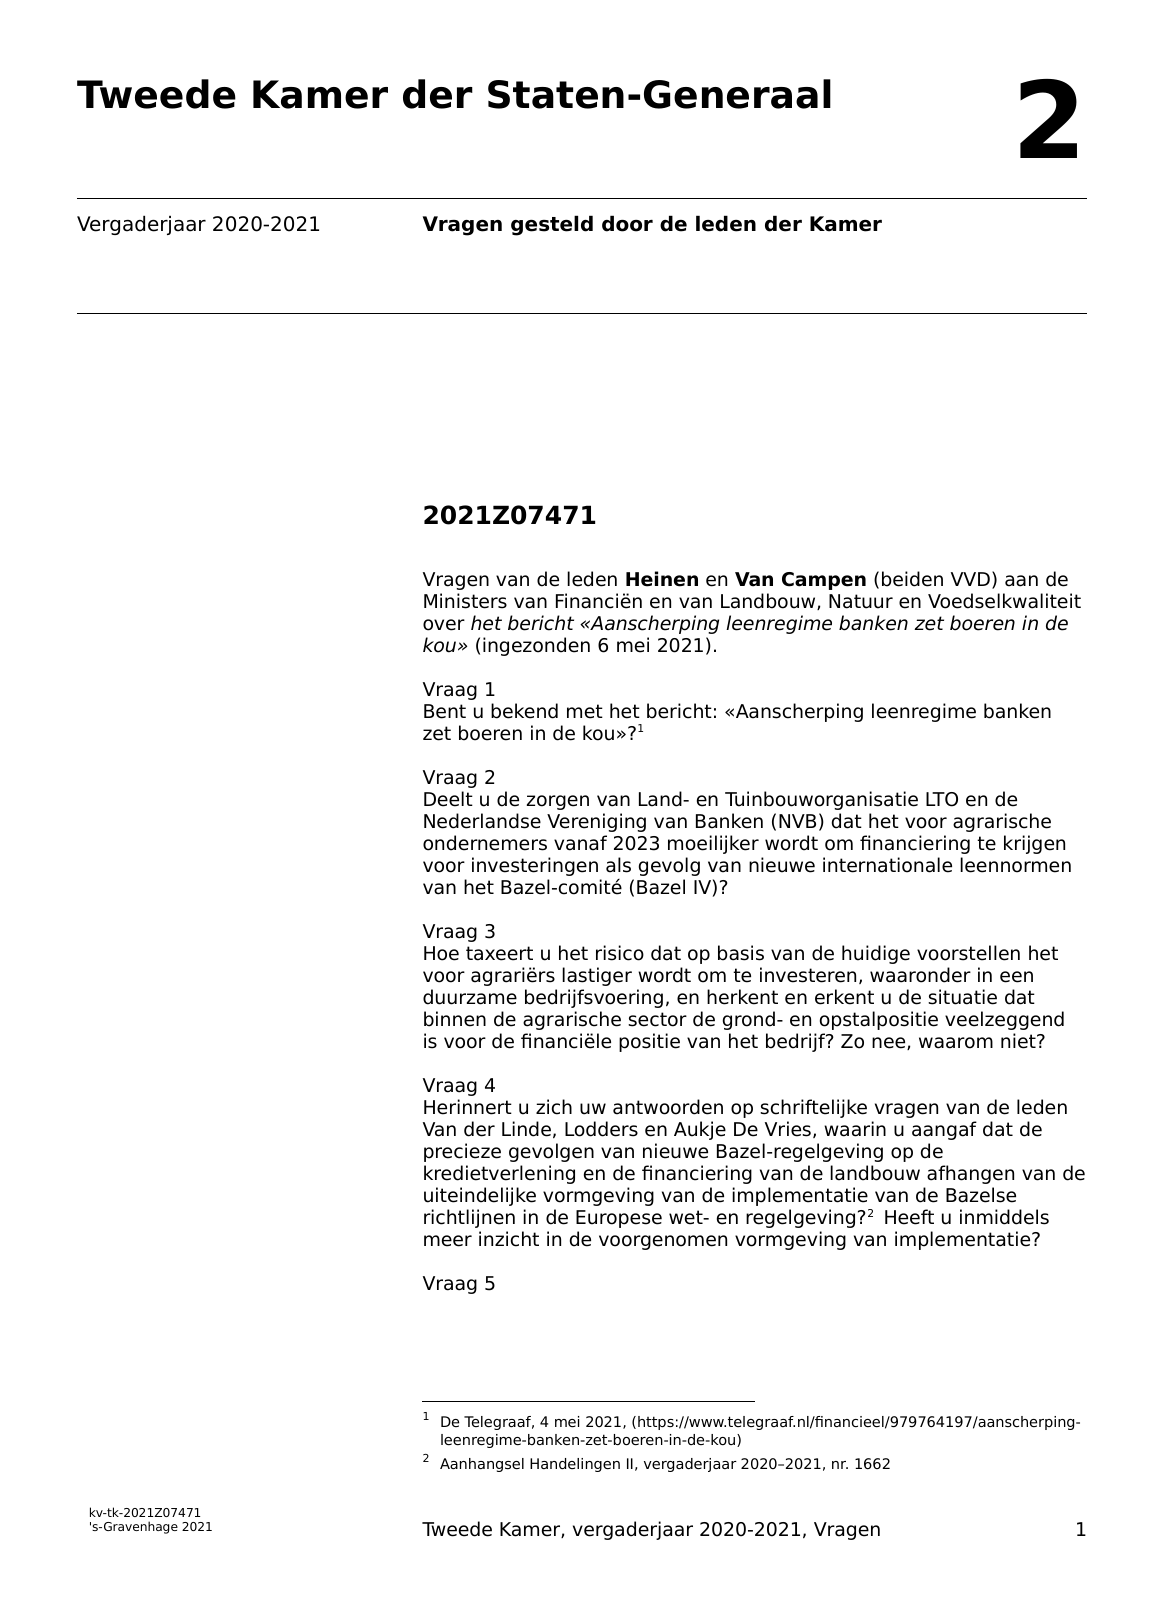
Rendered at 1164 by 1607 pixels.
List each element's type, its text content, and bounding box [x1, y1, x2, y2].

text Vraag 4 [422, 1075, 1087, 1097]
text Vragen van de leden Heinen en Van Campen (beiden VVD) aan de Ministers van Financiën en van Landbouw, Natuur en Voedselkwaliteit over het bericht «Aanscherping leenregime banken zet boeren in de kou» (ingezonden 6 mei 2021). [422, 569, 1087, 657]
text Herinnert u zich uw antwoorden op schriftelijke vragen van de leden Van der Linde, Lodders en Aukje De Vries, waarin u aangaf dat de precieze gevolgen van nieuwe Bazel-regelgeving op de kredietverlening en de financiering van de landbouw afhangen van de uiteindelijke vormgeving van de implementatie van de Bazelse richtlijnen in de Europese wet- en regelgeving? Heeft u inmiddels meer inzicht in de voorgenomen vormgeving van implementatie? [422, 1097, 1087, 1251]
text Vraag 2 [422, 767, 1087, 789]
text Aanhangsel Handelingen II, vergaderjaar 2020–2021, nr. 1662 [422, 1452, 1087, 1474]
text kv-tk-2021Z07471 [88, 1506, 323, 1520]
text Vraag 1 [422, 679, 1087, 701]
text Bent u bekend met het bericht: «Aanscherping leenregime banken zet boeren in de kou»? [422, 701, 1087, 745]
text Deelt u de zorgen van Land- en Tuinbouworganisatie LTO en de Nederlandse Vereniging van Banken (NVB) dat het voor agrarische ondernemers vanaf 2023 moeilijker wordt om financiering te krijgen voor investeringen als gevolg van nieuwe internationale leennormen van het Bazel-comité (Bazel IV)? [422, 789, 1087, 899]
text De Telegraaf, 4 mei 2021, (https://www.telegraaf.nl/financieel/979764197/aanscherping-leenregime-banken-zet-boeren-in-de-kou) [422, 1410, 1087, 1449]
text 2021Z07471 [422, 501, 1087, 531]
table_cell Vergaderjaar 2020-2021 [77, 199, 422, 313]
table_header Tweede Kamer der Staten-Generaal [77, 59, 886, 198]
table_header 2 [886, 59, 1087, 198]
text Vraag 3 [422, 921, 1087, 943]
text Hoe taxeert u het risico dat op basis van de huidige voorstellen het voor agrariërs lastiger wordt om te investeren, waaronder in een duurzame bedrijfsvoering, en herkent en erkent u de situatie dat binnen de agrarische sector de grond- en opstalpositie veelzeggend is voor de financiële positie van het bedrijf? Zo nee, waarom niet? [422, 943, 1087, 1053]
text 's-Gravenhage 2021 [88, 1520, 323, 1534]
table_cell Vragen gesteld door de leden der Kamer [422, 199, 1087, 313]
text Vraag 5 [422, 1273, 1087, 1295]
